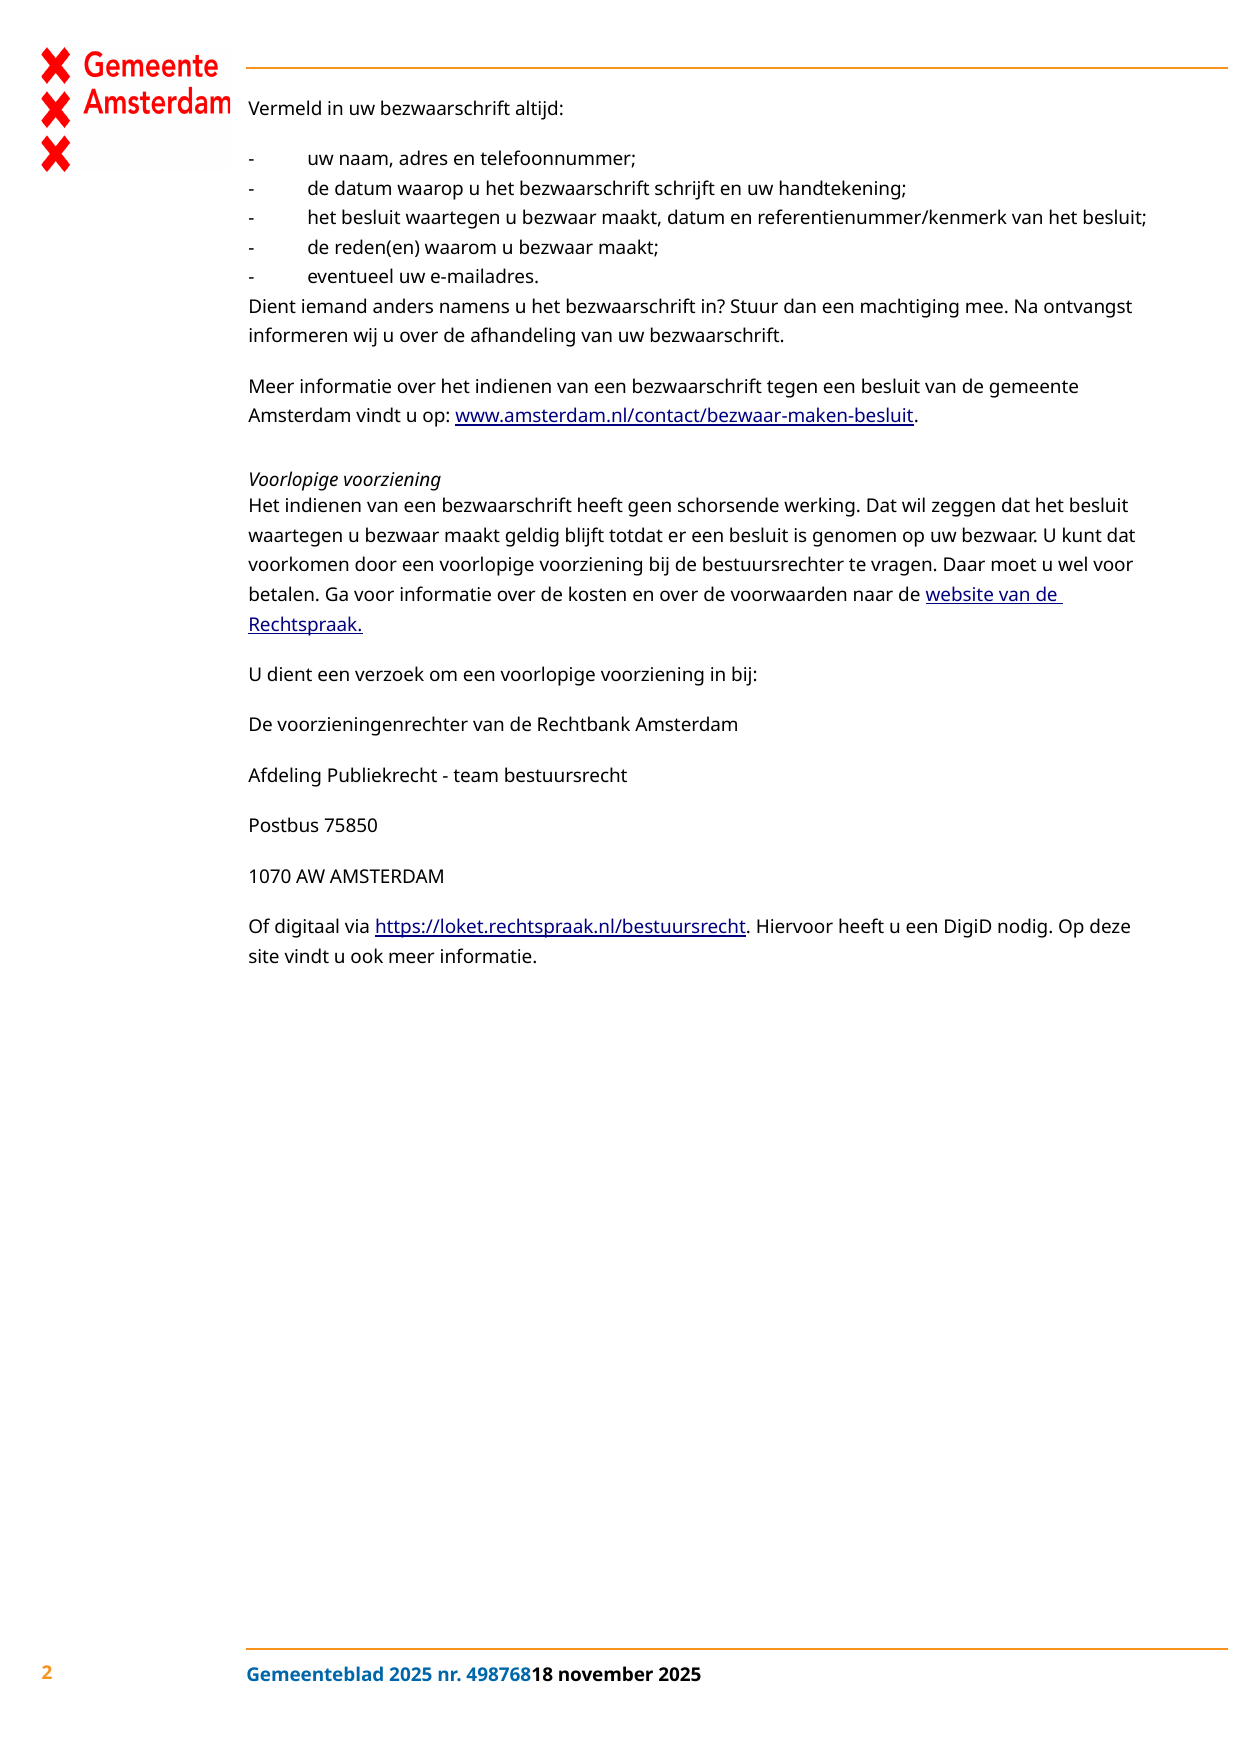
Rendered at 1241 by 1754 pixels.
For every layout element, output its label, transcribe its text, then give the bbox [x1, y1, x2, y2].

text Voorlopige voorziening [248, 467, 1152, 492]
list uw naam, adres en telefoonnummer; [248, 145, 1152, 171]
text 1070 AW AMSTERDAM [248, 863, 1152, 888]
text Vermeld in uw bezwaarschrift altijd: [248, 95, 1152, 121]
text Of digitaal via https://loket.rechtspraak.nl/bestuursrecht. Hiervoor heeft u een DigiD nodig. Op deze site vindt u ook meer informatie. [248, 913, 1152, 968]
text Dient iemand anders namens u het bezwaarschrift in? Stuur dan een machtiging mee. Na ontvangst informeren wij u over de afhandeling van uw bezwaarschrift. [248, 293, 1152, 348]
text Het indienen van een bezwaarschrift heeft geen schorsende werking. Dat wil zeggen dat het besluit waartegen u bezwaar maakt geldig blijft totdat er een besluit is genomen op uw bezwaar. U kunt dat voorkomen door een voorlopige voorziening bij de bestuursrechter te vragen. Daar moet u wel voor betalen. Ga voor informatie over de kosten en over de voorwaarden naar de website van de Rechtspraak. [248, 492, 1152, 636]
list de reden(en) waarom u bezwaar maakt; [248, 234, 1152, 260]
picture [41, 47, 231, 172]
list het besluit waartegen u bezwaar maakt, datum en referentienummer/kenmerk van het besluit; [248, 204, 1152, 230]
list de datum waarop u het bezwaarschrift schrijft en uw handtekening; [248, 175, 1152, 201]
text Meer informatie over het indienen van een bezwaarschrift tegen een besluit van de gemeente Amsterdam vindt u op: www.amsterdam.nl/contact/bezwaar-maken-besluit. [248, 373, 1152, 428]
text De voorzieningenrechter van de Rechtbank Amsterdam [248, 712, 1152, 737]
list eventueel uw e-mailadres. [248, 263, 1152, 289]
text U dient een verzoek om een voorlopige voorziening in bij: [248, 661, 1152, 687]
text Postbus 75850 [248, 812, 1152, 838]
text Afdeling Publiekrecht - team bestuursrecht [248, 762, 1152, 788]
